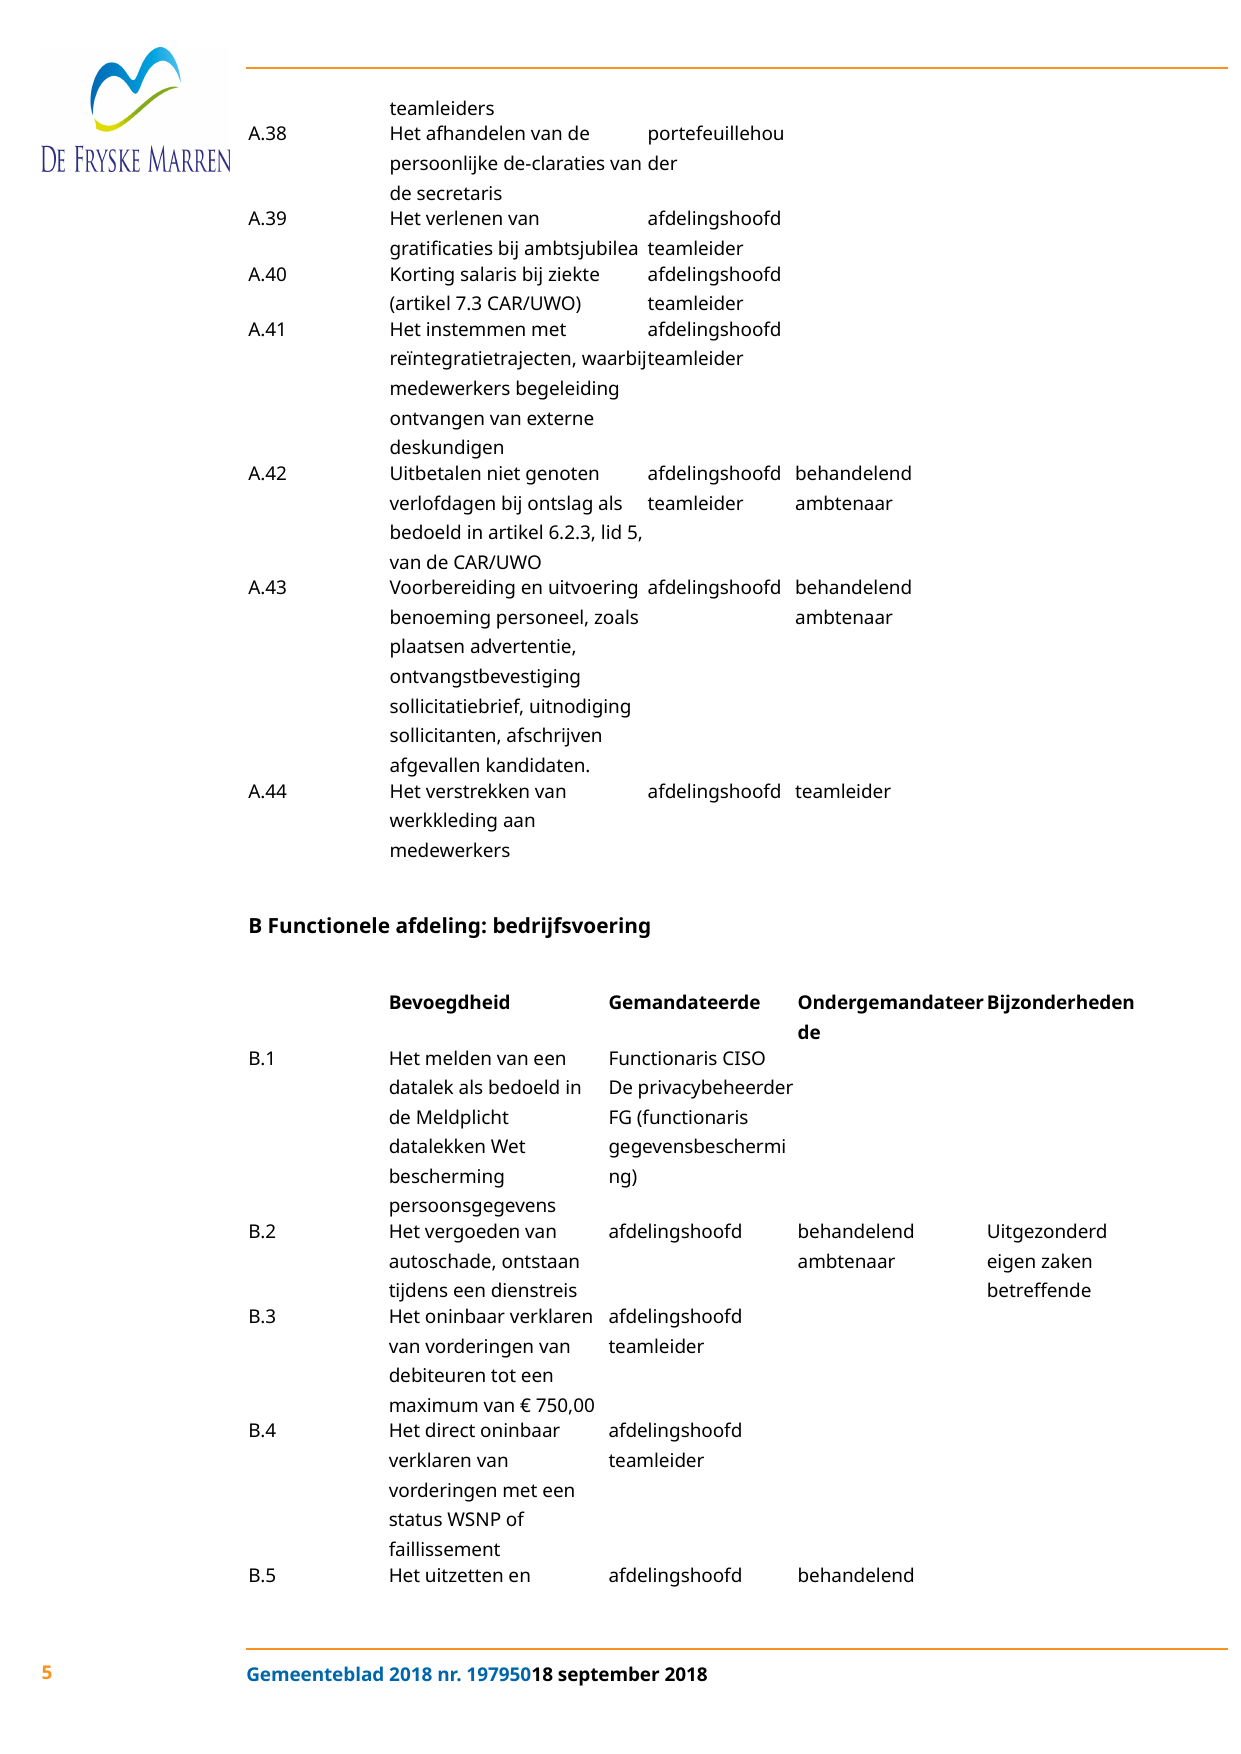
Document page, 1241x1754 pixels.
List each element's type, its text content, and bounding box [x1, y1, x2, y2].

table_cell A.40 [248, 261, 389, 316]
table_cell afdelingshoofd teamleider [648, 261, 795, 316]
table_cell Het verlenen van gratificaties bij ambtsjubilea [389, 205, 647, 261]
table_cell afdelingshoofd [608, 1562, 797, 1587]
table_cell B.2 [248, 1218, 388, 1303]
table_cell afdelingshoofd teamleider [648, 460, 795, 574]
table_cell Het melden van een datalek als bedoeld in de Meldplicht datalekken Wet bescherming persoonsgegevens [389, 1045, 608, 1218]
table_cell [987, 1562, 1152, 1587]
table_cell [798, 1303, 987, 1418]
table_header [248, 989, 388, 1045]
table_cell [987, 1045, 1152, 1218]
table_cell [949, 205, 1152, 261]
table_cell B.5 [248, 1562, 388, 1587]
table_cell behandelend ambtenaar [795, 460, 949, 574]
table_header Ondergemandateerde [798, 989, 987, 1045]
table_header Bevoegdheid [389, 989, 608, 1045]
table_cell [949, 460, 1152, 574]
table_cell Het vergoeden van autoschade, ontstaan tijdens een dienstreis [389, 1218, 608, 1303]
table_cell behandelend [798, 1562, 987, 1587]
table_cell [795, 316, 949, 460]
table_cell [949, 778, 1152, 863]
table_cell afdelingshoofd teamleider [648, 316, 795, 460]
table_cell afdelingshoofd teamleider [608, 1418, 797, 1562]
text B Functionele afdeling: bedrijfsvoering [248, 912, 1152, 940]
table_cell Het verstrekken van werkkleding aan medewerkers [389, 778, 647, 863]
table_cell [798, 1418, 987, 1562]
table_cell [949, 95, 1152, 121]
table_cell A.39 [248, 205, 389, 261]
table_cell teamleider [795, 778, 949, 863]
table_cell B.4 [248, 1418, 388, 1562]
table_cell A.43 [248, 575, 389, 778]
table_header Gemandateerde [608, 989, 797, 1045]
table_cell Uitbetalen niet genoten verlofdagen bij ontslag als bedoeld in artikel 6.2.3, lid 5, van de CAR/UWO [389, 460, 647, 574]
table_cell Het direct oninbaar verklaren van vorderingen met een status WSNP of faillissement [389, 1418, 608, 1562]
table_cell [795, 205, 949, 261]
table_cell Functionaris CISO De privacybeheerder FG (functionaris gegevensbescherming) [608, 1045, 797, 1218]
table_cell behandelend ambtenaar [798, 1218, 987, 1303]
table_cell Het instemmen met reïntegratietrajecten, waarbij medewerkers begeleiding ontvangen van externe deskundigen [389, 316, 647, 460]
table_cell Het afhandelen van de persoonlijke de-claraties van de secretaris [389, 121, 647, 205]
table_cell [987, 1303, 1152, 1418]
table_cell [795, 121, 949, 205]
table_cell B.3 [248, 1303, 388, 1418]
table_cell A.42 [248, 460, 389, 574]
table_cell A.38 [248, 121, 389, 205]
table_cell afdelingshoofd [608, 1218, 797, 1303]
table_cell Het oninbaar verklaren van vorderingen van debiteuren tot een maximum van € 750,00 [389, 1303, 608, 1418]
table_cell B.1 [248, 1045, 388, 1218]
table_cell [798, 1045, 987, 1218]
table_cell [949, 261, 1152, 316]
table_header Bijzonderheden [987, 989, 1152, 1045]
table_cell afdelingshoofd [648, 778, 795, 863]
table_cell afdelingshoofd teamleider [648, 205, 795, 261]
table_cell [949, 121, 1152, 205]
table_cell [987, 1418, 1152, 1562]
table_cell Voorbereiding en uitvoering benoeming personeel, zoals plaatsen advertentie, ontvangstbevestiging sollicitatiebrief, uitnodiging sollicitanten, afschrijven afgevallen kandidaten. [389, 575, 647, 778]
table_cell afdelingshoofd teamleider [608, 1303, 797, 1418]
table_cell A.41 [248, 316, 389, 460]
table_cell portefeuillehouder [648, 121, 795, 205]
table_cell [795, 261, 949, 316]
table_cell A.44 [248, 778, 389, 863]
table_cell Korting salaris bij ziekte (artikel 7.3 CAR/UWO) [389, 261, 647, 316]
table_cell Het uitzetten en [389, 1562, 608, 1587]
table_cell [248, 95, 389, 121]
table_cell teamleiders [389, 95, 647, 121]
picture [41, 47, 231, 172]
table_cell [795, 95, 949, 121]
table_cell afdelingshoofd [648, 575, 795, 778]
table_cell behandelend ambtenaar [795, 575, 949, 778]
table_cell [949, 316, 1152, 460]
table_cell [648, 95, 795, 121]
table_cell [949, 575, 1152, 778]
table_cell Uitgezonderd eigen zaken betreffende [987, 1218, 1152, 1303]
